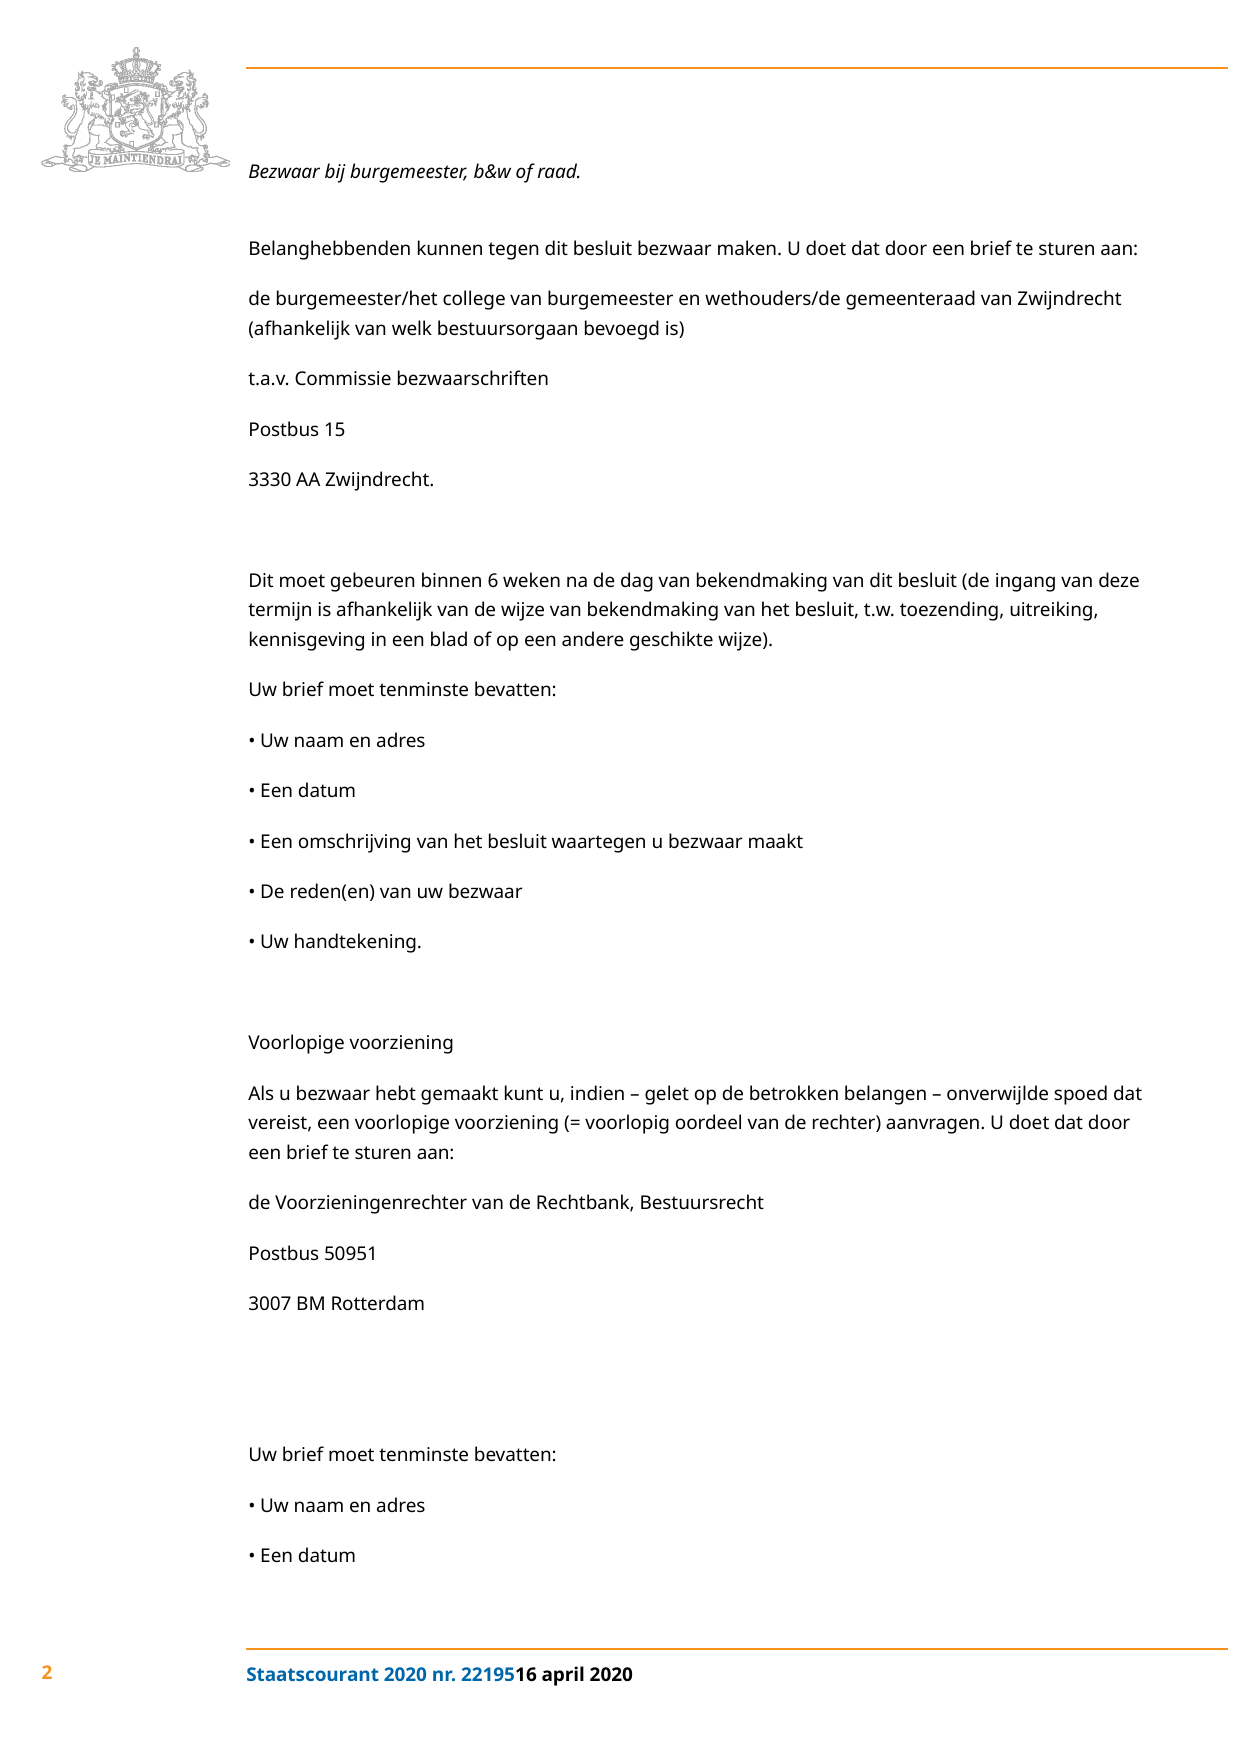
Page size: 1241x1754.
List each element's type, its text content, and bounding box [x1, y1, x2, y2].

text t.a.v. Commissie bezwaarschriften [248, 365, 1152, 391]
text • De reden(en) van uw bezwaar [248, 878, 1152, 904]
text Uw brief moet tenminste bevatten: [248, 677, 1152, 702]
text • Een omschrijving van het besluit waartegen u bezwaar maakt [248, 828, 1152, 853]
picture [41, 47, 231, 172]
text • Uw naam en adres [248, 727, 1152, 753]
text • Uw handtekening. [248, 929, 1152, 954]
text Postbus 15 [248, 416, 1152, 441]
text Uw brief moet tenminste bevatten: [248, 1442, 1152, 1467]
text de Voorzieningenrechter van de Rechtbank, Bestuursrecht [248, 1189, 1152, 1215]
text Bezwaar bij burgemeester, b&w of raad. [248, 159, 1152, 184]
text • Een datum [248, 777, 1152, 803]
text 3330 AA Zwijndrecht. [248, 466, 1152, 492]
text Dit moet gebeuren binnen 6 weken na de dag van bekendmaking van dit besluit (de ingang van deze termijn is afhankelijk van de wijze van bekendmaking van het besluit, t.w. toezending, uitreiking, kennisgeving in een blad of op een andere geschikte wijze). [248, 567, 1152, 652]
text • Een datum [248, 1542, 1152, 1568]
text 3007 BM Rotterdam [248, 1290, 1152, 1316]
text de burgemeester/het college van burgemeester en wethouders/de gemeenteraad van Zwijndrecht (afhankelijk van welk bestuursorgaan bevoegd is) [248, 285, 1152, 341]
text Als u bezwaar hebt gemaakt kunt u, indien – gelet op de betrokken belangen – onverwijlde spoed dat vereist, een voorlopige voorziening (= voorlopig oordeel van de rechter) aanvragen. U doet dat door een brief te sturen aan: [248, 1080, 1152, 1165]
text Voorlopige voorziening [248, 1029, 1152, 1055]
text • Uw naam en adres [248, 1492, 1152, 1518]
text Belanghebbenden kunnen tegen dit besluit bezwaar maken. U doet dat door een brief te sturen aan: [248, 235, 1152, 261]
text Postbus 50951 [248, 1240, 1152, 1266]
